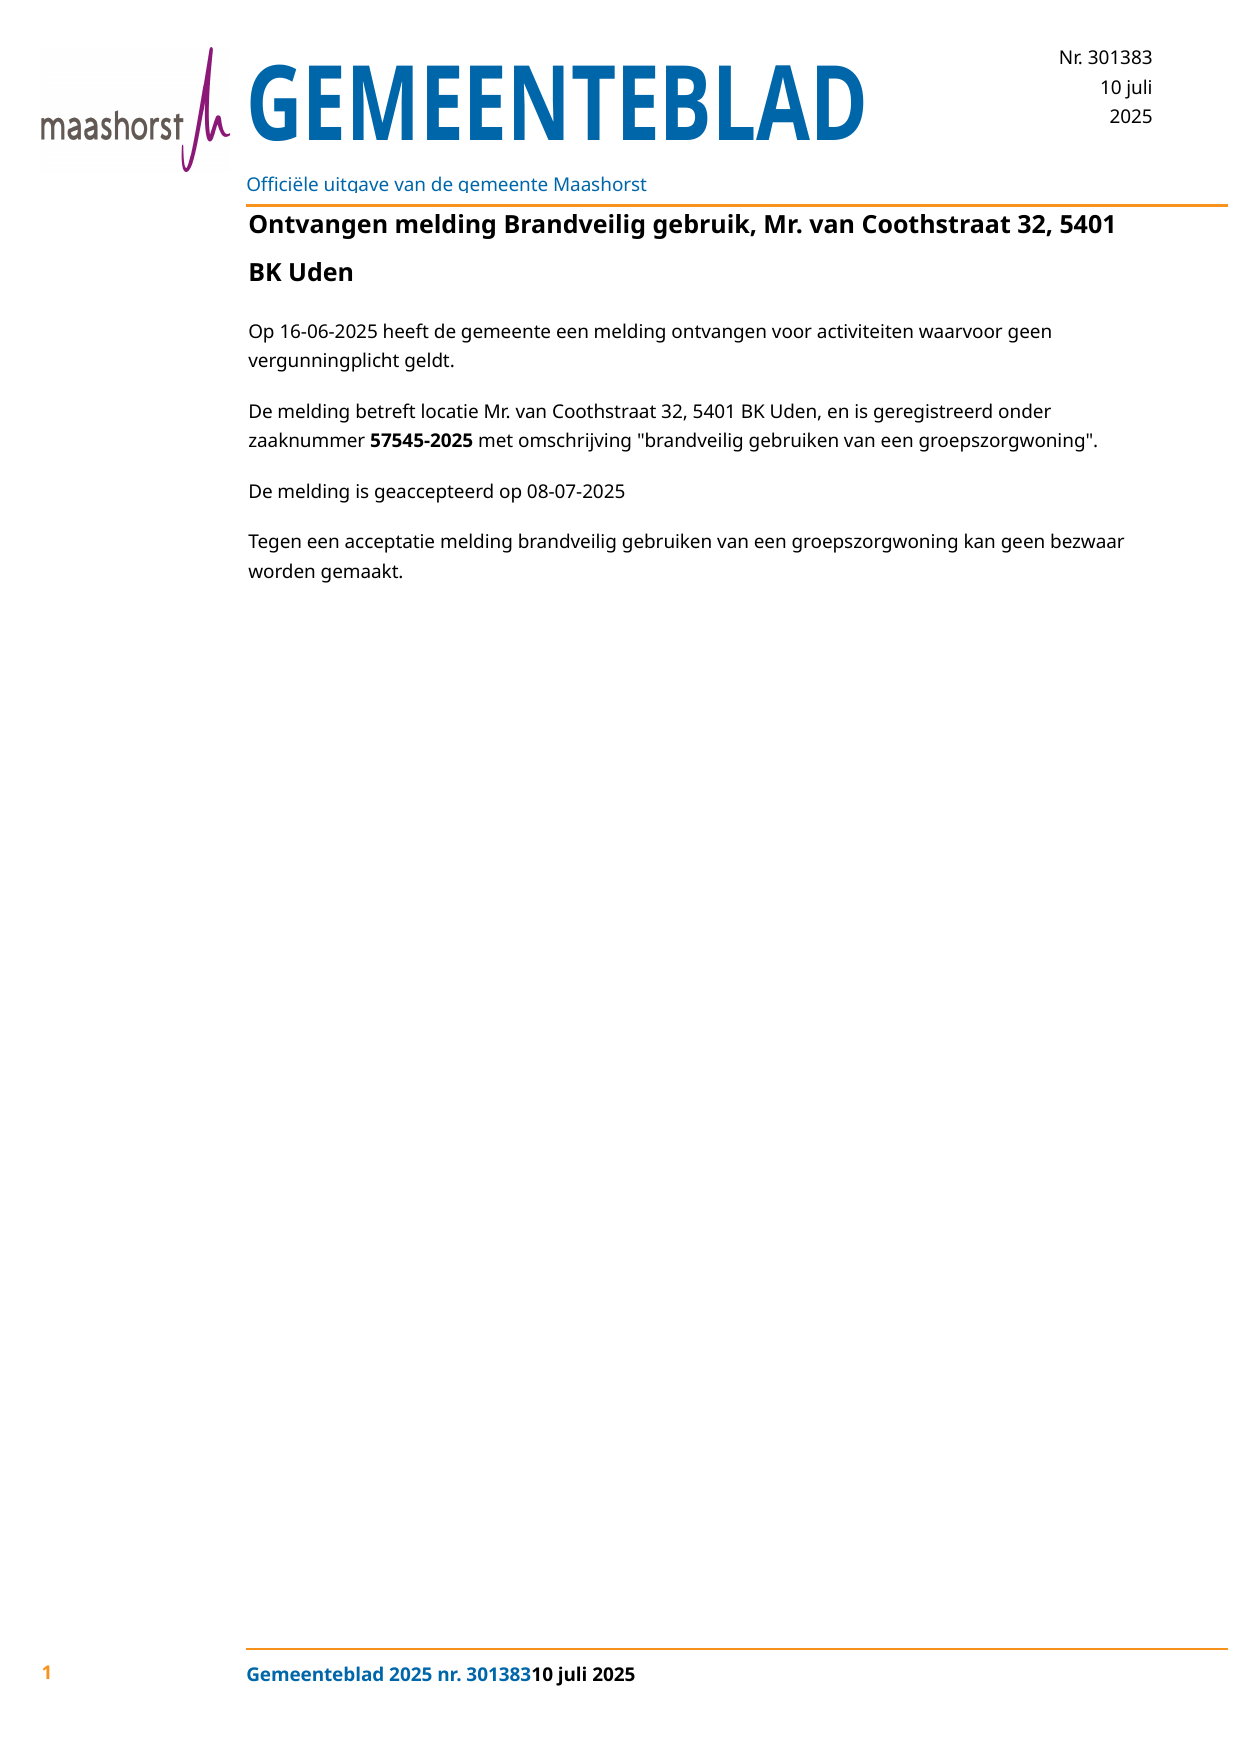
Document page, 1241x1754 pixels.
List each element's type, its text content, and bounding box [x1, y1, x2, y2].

text De melding betreft locatie Mr. van Coothstraat 32, 5401 BK Uden, en is geregistreerd onder zaaknummer 57545-2025 met omschrijving "brandveilig gebruiken van een groepszorgwoning". [248, 398, 1152, 453]
text Tegen een acceptatie melding brandveilig gebruiken van een groepszorgwoning kan geen bezwaar worden gemaakt. [248, 528, 1152, 584]
text Op 16-06-2025 heeft de gemeente een melding ontvangen voor activiteiten waarvoor geen vergunningplicht geldt. [248, 318, 1152, 373]
text Ontvangen melding Brandveilig gebruik, Mr. van Coothstraat 32, 5401 BK Uden [248, 207, 1152, 288]
text De melding is geaccepteerd op 08-07-2025 [248, 478, 1152, 504]
picture [41, 47, 231, 172]
